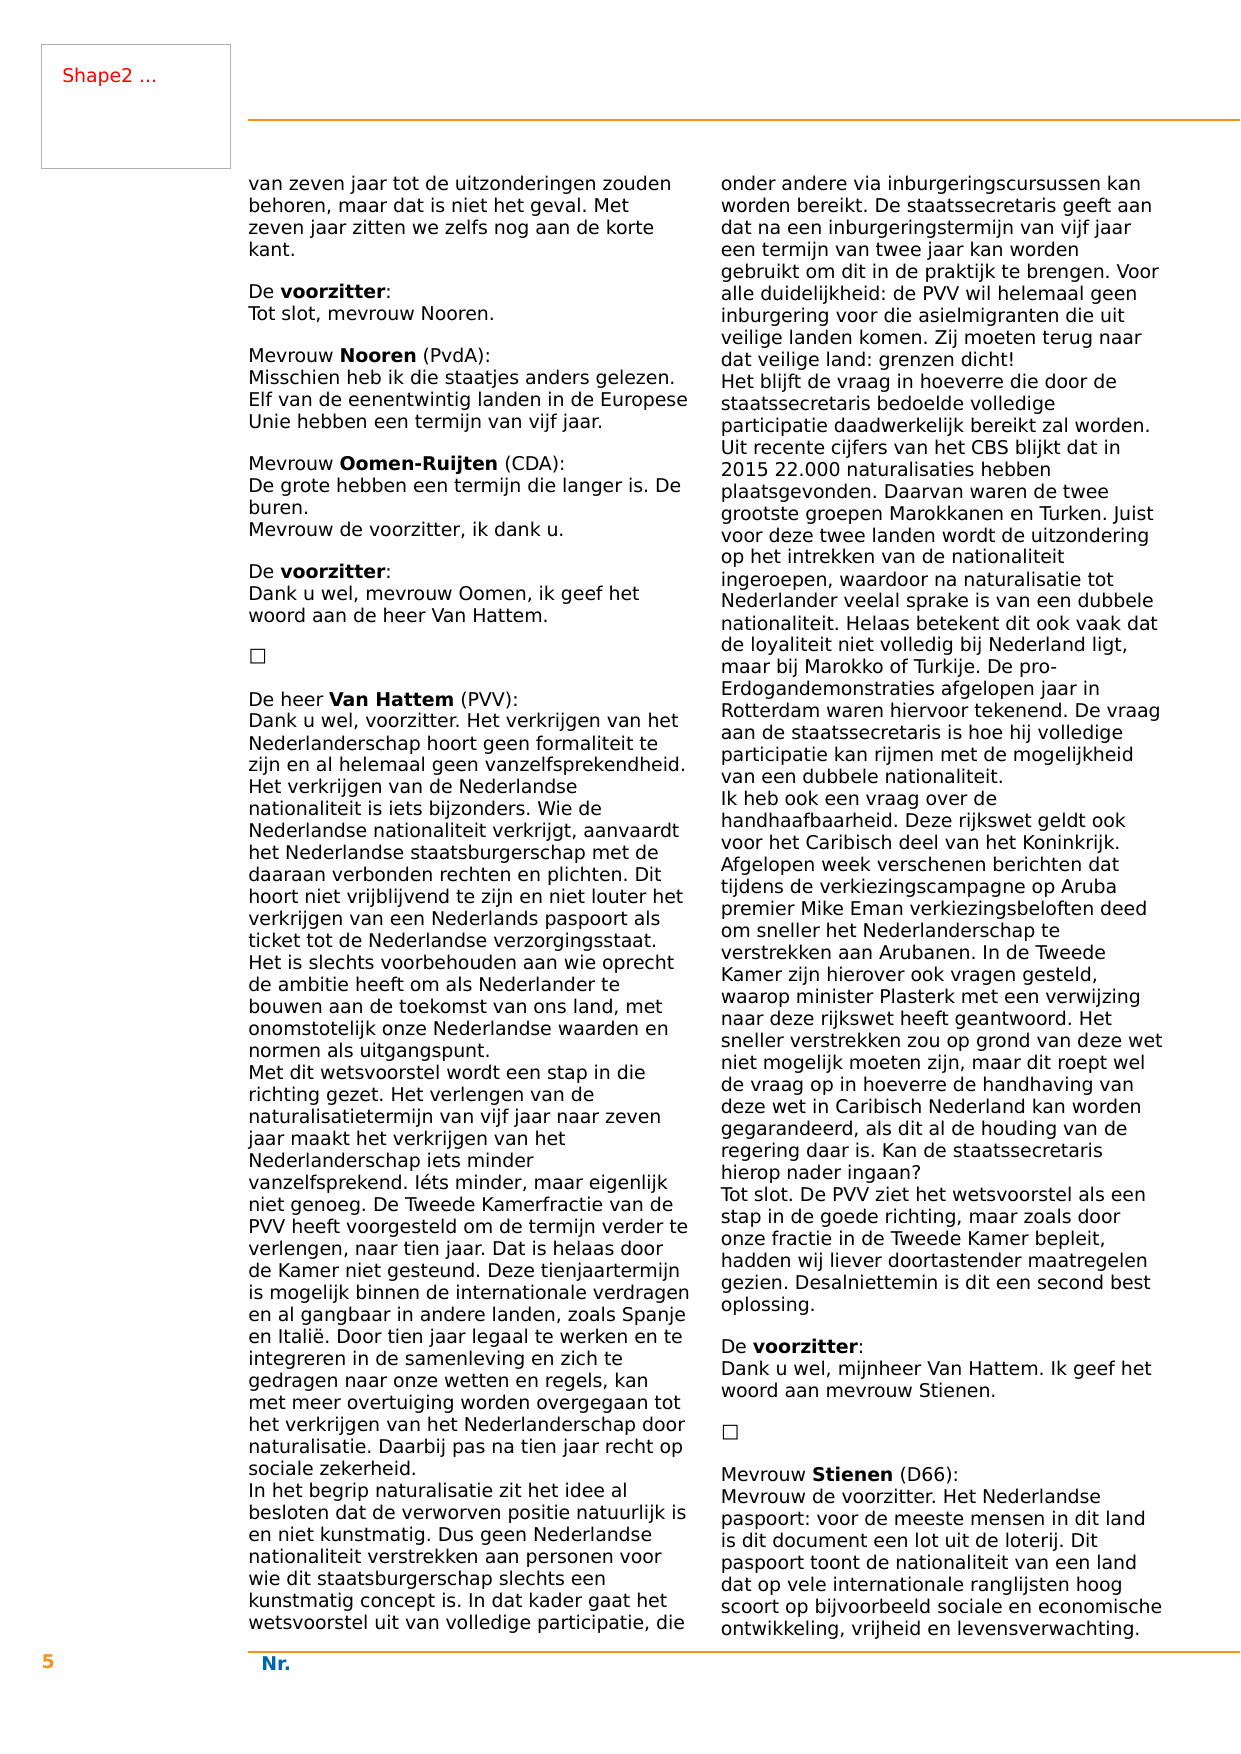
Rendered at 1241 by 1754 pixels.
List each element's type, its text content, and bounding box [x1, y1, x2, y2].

text De grote hebben een termijn die langer is. De buren. [248, 474, 691, 518]
text De voorzitter: [721, 1336, 1163, 1358]
text Ik heb ook een vraag over de handhaafbaarheid. Deze rijkswet geldt ook voor het Caribisch deel van het Koninkrijk. Afgelopen week verschenen berichten dat tijdens de verkiezingscampagne op Aruba premier Mike Eman verkiezingsbeloften deed om sneller het Nederlanderschap te verstrekken aan Arubanen. In de Tweede Kamer zijn hierover ook vragen gesteld, waarop minister Plasterk met een verwijzing naar deze rijkswet heeft geantwoord. Het sneller verstrekken zou op grond van deze wet niet mogelijk moeten zijn, maar dit roept wel de vraag op in hoeverre de handhaving van deze wet in Caribisch Nederland kan worden gegarandeerd, als dit al de houding van de regering daar is. Kan de staatssecretaris hierop nader ingaan? [721, 788, 1163, 1184]
text In het begrip naturalisatie zit het idee al besloten dat de verworven positie natuurlijk is en niet kunstmatig. Dus geen Nederlandse nationaliteit verstrekken aan personen voor wie dit staatsburgerschap slechts een kunstmatig concept is. In dat kader gaat het wetsvoorstel uit van volledige participatie, die [248, 1480, 691, 1633]
text van zeven jaar tot de uitzonderingen zouden behoren, maar dat is niet het geval. Met zeven jaar zitten we zelfs nog aan de korte kant. [248, 173, 691, 261]
text Dank u wel, mijnheer Van Hattem. Ik geef het woord aan mevrouw Stienen. [721, 1358, 1163, 1402]
text Mevrouw de voorzitter. Het Nederlandse paspoort: voor de meeste mensen in dit land is dit document een lot uit de loterij. Dit paspoort toont de nationaliteit van een land dat op vele internationale ranglijsten hoog scoort op bijvoorbeeld sociale en economische ontwikkeling, vrijheid en levensverwachting. [721, 1486, 1163, 1639]
text Dank u wel, mevrouw Oomen, ik geef het woord aan de heer Van Hattem. [248, 582, 691, 626]
text Mevrouw Stienen (D66): [721, 1464, 1163, 1486]
text onder andere via inburgeringscursussen kan worden bereikt. De staatssecretaris geeft aan dat na een inburgeringstermijn van vijf jaar een termijn van twee jaar kan worden gebruikt om dit in de praktijk te brengen. Voor alle duidelijkheid: de PVV wil helemaal geen inburgering voor die asielmigranten die uit veilige landen komen. Zij moeten terug naar dat veilige land: grenzen dicht! [721, 173, 1163, 371]
text ⬜ [721, 1422, 1163, 1444]
text Tot slot, mevrouw Nooren. [248, 303, 691, 325]
text Mevrouw Oomen-Ruijten (CDA): [248, 453, 691, 474]
text Dank u wel, voorzitter. Het verkrijgen van het Nederlanderschap hoort geen formaliteit te zijn en al helemaal geen vanzelfsprekendheid. Het verkrijgen van de Nederlandse nationaliteit is iets bijzonders. Wie de Nederlandse nationaliteit verkrijgt, aanvaardt het Nederlandse staatsburgerschap met de daaraan verbonden rechten en plichten. Dit hoort niet vrijblijvend te zijn en niet louter het verkrijgen van een Nederlands paspoort als ticket tot de Nederlandse verzorgingsstaat. Het is slechts voorbehouden aan wie oprecht de ambitie heeft om als Nederlander te bouwen aan de toekomst van ons land, met onomstotelijk onze Nederlandse waarden en normen als uitgangspunt. [248, 710, 691, 1062]
text Mevrouw Nooren (PvdA): [248, 345, 691, 367]
text Tot slot. De PVV ziet het wetsvoorstel als een stap in de goede richting, maar zoals door onze fractie in de Tweede Kamer bepleit, hadden wij liever doortastender maatregelen gezien. Desalniettemin is dit een second best oplossing. [721, 1184, 1163, 1316]
text De heer Van Hattem (PVV): [248, 688, 691, 710]
text Het blijft de vraag in hoeverre die door de staatssecretaris bedoelde volledige participatie daadwerkelijk bereikt zal worden. Uit recente cijfers van het CBS blijkt dat in 2015 22.000 naturalisaties hebben plaatsgevonden. Daarvan waren de twee grootste groepen Marokkanen en Turken. Juist voor deze twee landen wordt de uitzondering op het intrekken van de nationaliteit ingeroepen, waardoor na naturalisatie tot Nederlander veelal sprake is van een dubbele nationaliteit. Helaas betekent dit ook vaak dat de loyaliteit niet volledig bij Nederland ligt, maar bij Marokko of Turkije. De pro-Erdogandemonstraties afgelopen jaar in Rotterdam waren hiervoor tekenend. De vraag aan de staatssecretaris is hoe hij volledige participatie kan rijmen met de mogelijkheid van een dubbele nationaliteit. [721, 371, 1163, 788]
text Mevrouw de voorzitter, ik dank u. [248, 518, 691, 541]
text Met dit wetsvoorstel wordt een stap in die richting gezet. Het verlengen van de naturalisatietermijn van vijf jaar naar zeven jaar maakt het verkrijgen van het Nederlanderschap iets minder vanzelfsprekend. Iéts minder, maar eigenlijk niet genoeg. De Tweede Kamerfractie van de PVV heeft voorgesteld om de termijn verder te verlengen, naar tien jaar. Dat is helaas door de Kamer niet gesteund. Deze tienjaartermijn is mogelijk binnen de internationale verdragen en al gangbaar in andere landen, zoals Spanje en Italië. Door tien jaar legaal te werken en te integreren in de samenleving en zich te gedragen naar onze wetten en regels, kan met meer overtuiging worden overgegaan tot het verkrijgen van het Nederlanderschap door naturalisatie. Daarbij pas na tien jaar recht op sociale zekerheid. [248, 1062, 691, 1480]
text Misschien heb ik die staatjes anders gelezen. Elf van de eenentwintig landen in de Europese Unie hebben een termijn van vijf jaar. [248, 367, 691, 433]
text De voorzitter: [248, 561, 691, 582]
text ⬜ [248, 646, 691, 668]
text De voorzitter: [248, 281, 691, 303]
